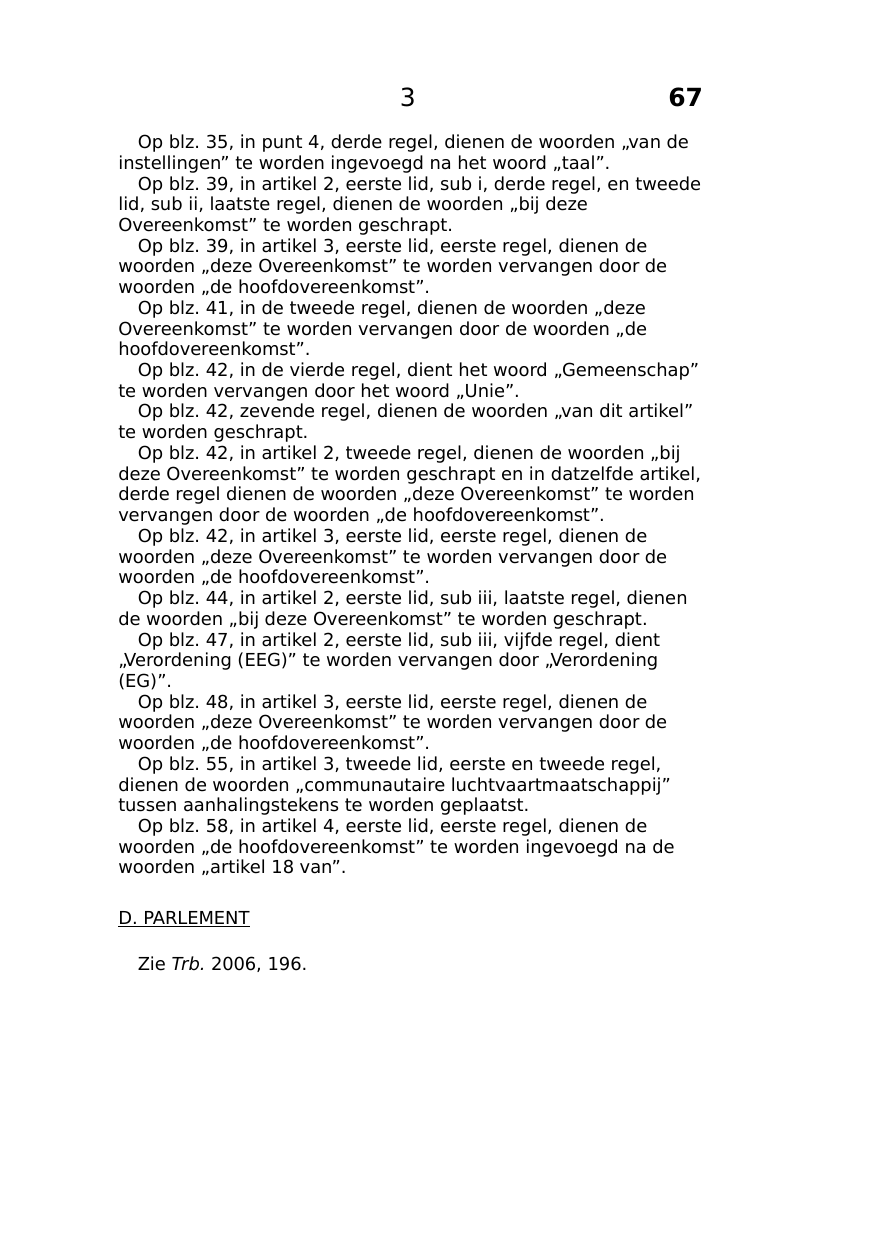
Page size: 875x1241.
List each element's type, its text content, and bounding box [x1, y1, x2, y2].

text Op blz. 55, in artikel 3, tweede lid, eerste en tweede regel, dienen de woorden „communautaire luchtvaartmaatschappij” tussen aanhalingstekens te worden geplaatst. [118, 754, 703, 816]
text Zie Trb. 2006, 196. [118, 954, 703, 974]
text Op blz. 42, in de vierde regel, dient het woord „Gemeenschap” te worden vervangen door het woord „Unie”. [118, 360, 703, 401]
text Op blz. 42, in artikel 3, eerste lid, eerste regel, dienen de woorden „deze Overeenkomst” te worden vervangen door de woorden „de hoofdovereenkomst”. [118, 526, 703, 588]
text Op blz. 48, in artikel 3, eerste lid, eerste regel, dienen de woorden „deze Overeenkomst” te worden vervangen door de woorden „de hoofdovereenkomst”. [118, 692, 703, 754]
text Op blz. 42, zevende regel, dienen de woorden „van dit artikel” te worden geschrapt. [118, 401, 703, 443]
subtitle D. PARLEMENT [118, 908, 703, 929]
text Op blz. 39, in artikel 2, eerste lid, sub i, derde regel, en tweede lid, sub ii, laatste regel, dienen de woorden „bij deze Overeenkomst” te worden geschrapt. [118, 173, 703, 236]
text Op blz. 39, in artikel 3, eerste lid, eerste regel, dienen de woorden „deze Overeenkomst” te worden vervangen door de woorden „de hoofdovereenkomst”. [118, 236, 703, 298]
text Op blz. 44, in artikel 2, eerste lid, sub iii, laatste regel, dienen de woorden „bij deze Overeenkomst” te worden geschrapt. [118, 588, 703, 629]
text Op blz. 47, in artikel 2, eerste lid, sub iii, vijfde regel, dient „Verordening (EEG)” te worden vervangen door „Verordening (EG)”. [118, 629, 703, 692]
text Op blz. 41, in de tweede regel, dienen de woorden „deze Overeenkomst” te worden vervangen door de woorden „de hoofdovereenkomst”. [118, 298, 703, 360]
text Op blz. 58, in artikel 4, eerste lid, eerste regel, dienen de woorden „de hoofdovereenkomst” te worden ingevoegd na de woorden „artikel 18 van”. [118, 816, 703, 878]
text Op blz. 42, in artikel 2, tweede regel, dienen de woorden „bij deze Overeenkomst” te worden geschrapt en in datzelfde artikel, derde regel dienen de woorden „deze Overeenkomst” te worden vervangen door de woorden „de hoofdovereenkomst”. [118, 443, 703, 526]
text Op blz. 35, in punt 4, derde regel, dienen de woorden „van de instellingen” te worden ingevoegd na het woord „taal”. [118, 132, 703, 173]
